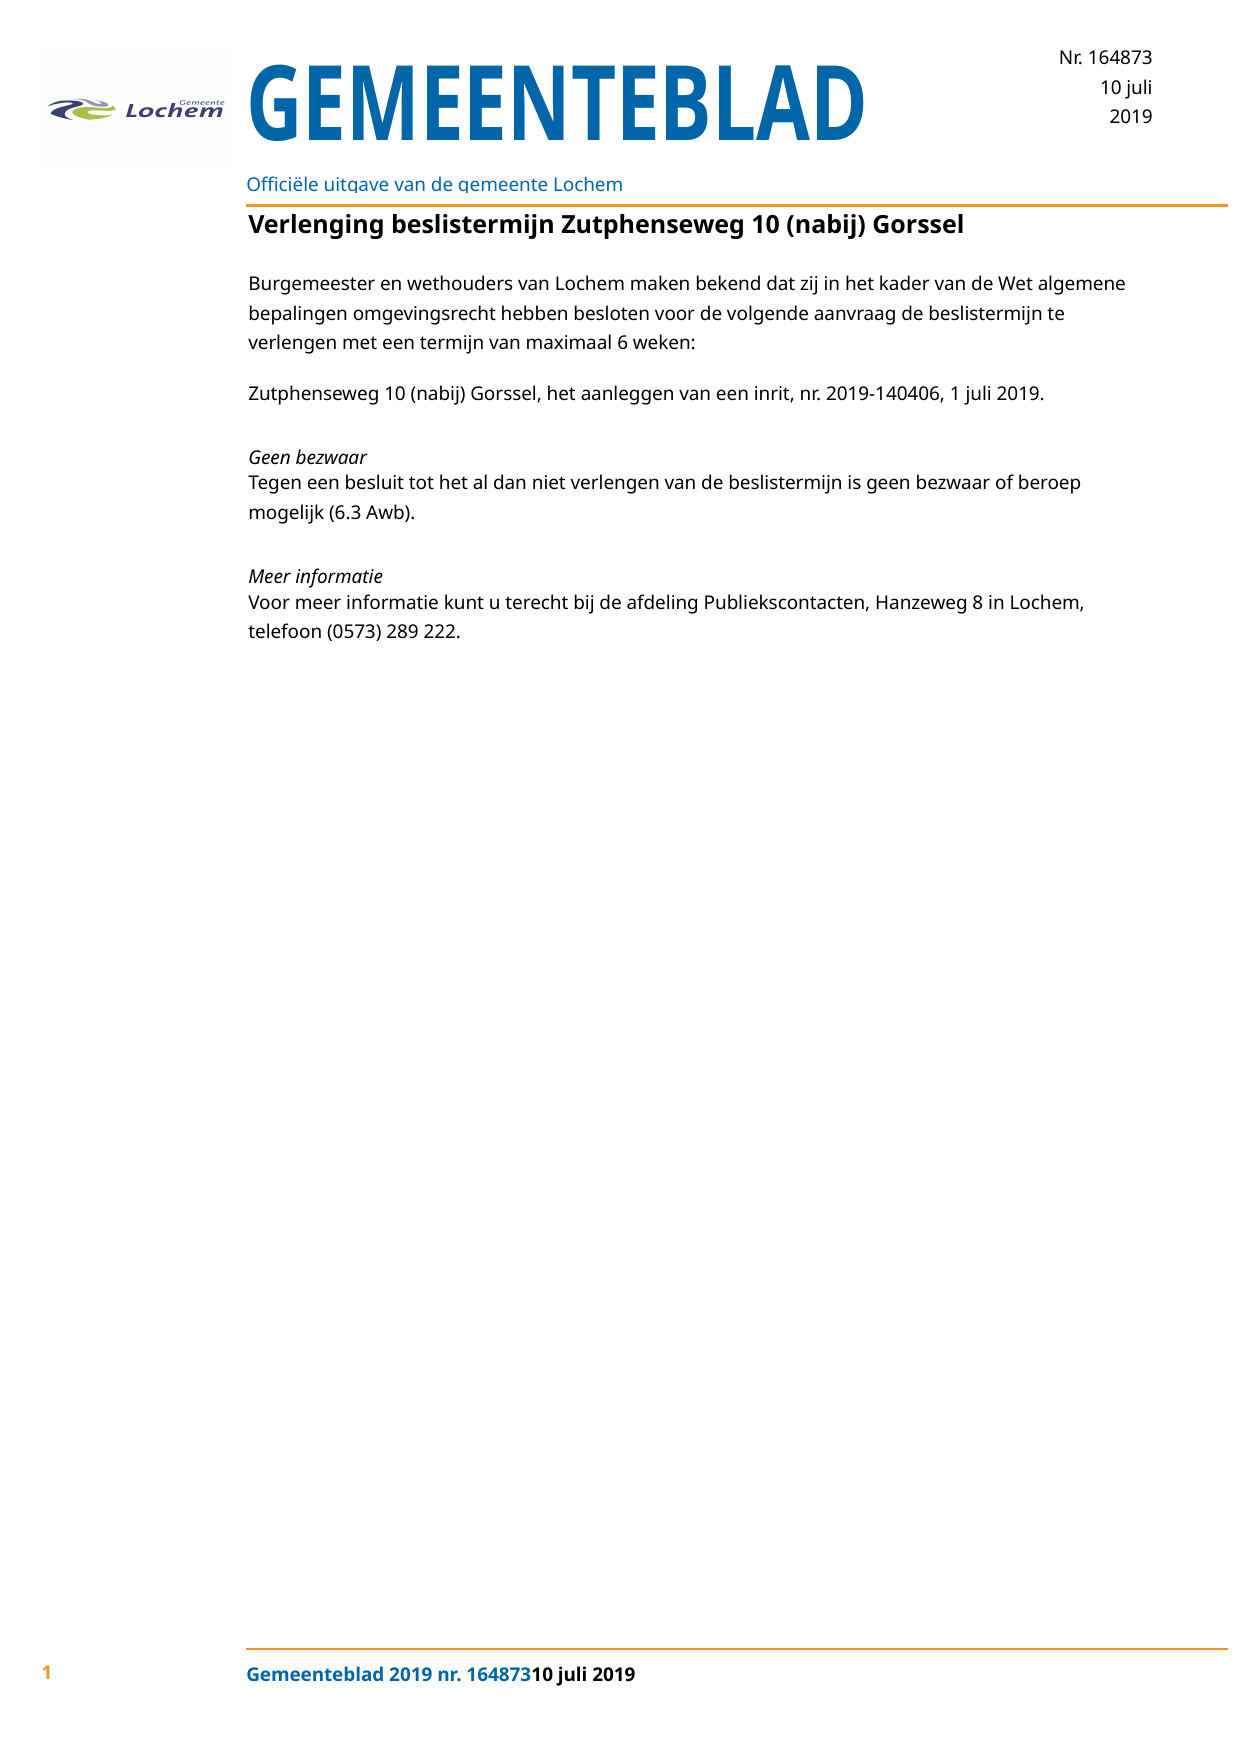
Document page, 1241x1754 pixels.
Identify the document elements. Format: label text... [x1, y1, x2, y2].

text Voor meer informatie kunt u terecht bij de afdeling Publiekscontacten, Hanzeweg 8 in Lochem, telefoon (0573) 289 222. [248, 589, 1152, 644]
text Verlenging beslistermijn Zutphenseweg 10 (nabij) Gorssel [248, 207, 1152, 241]
text Tegen een besluit tot het al dan niet verlengen van de beslistermijn is geen bezwaar of beroep mogelijk (6.3 Awb). [248, 469, 1152, 525]
picture [41, 47, 231, 172]
text Burgemeester en wethouders van Lochem maken bekend dat zij in het kader van de Wet algemene bepalingen omgevingsrecht hebben besloten voor de volgende aanvraag de beslistermijn te verlengen met een termijn van maximaal 6 weken: [248, 270, 1152, 355]
text Geen bezwaar [248, 444, 1152, 469]
text Meer informatie [248, 563, 1152, 589]
text Zutphenseweg 10 (nabij) Gorssel, het aanleggen van een inrit, nr. 2019-140406, 1 juli 2019. [248, 380, 1152, 406]
